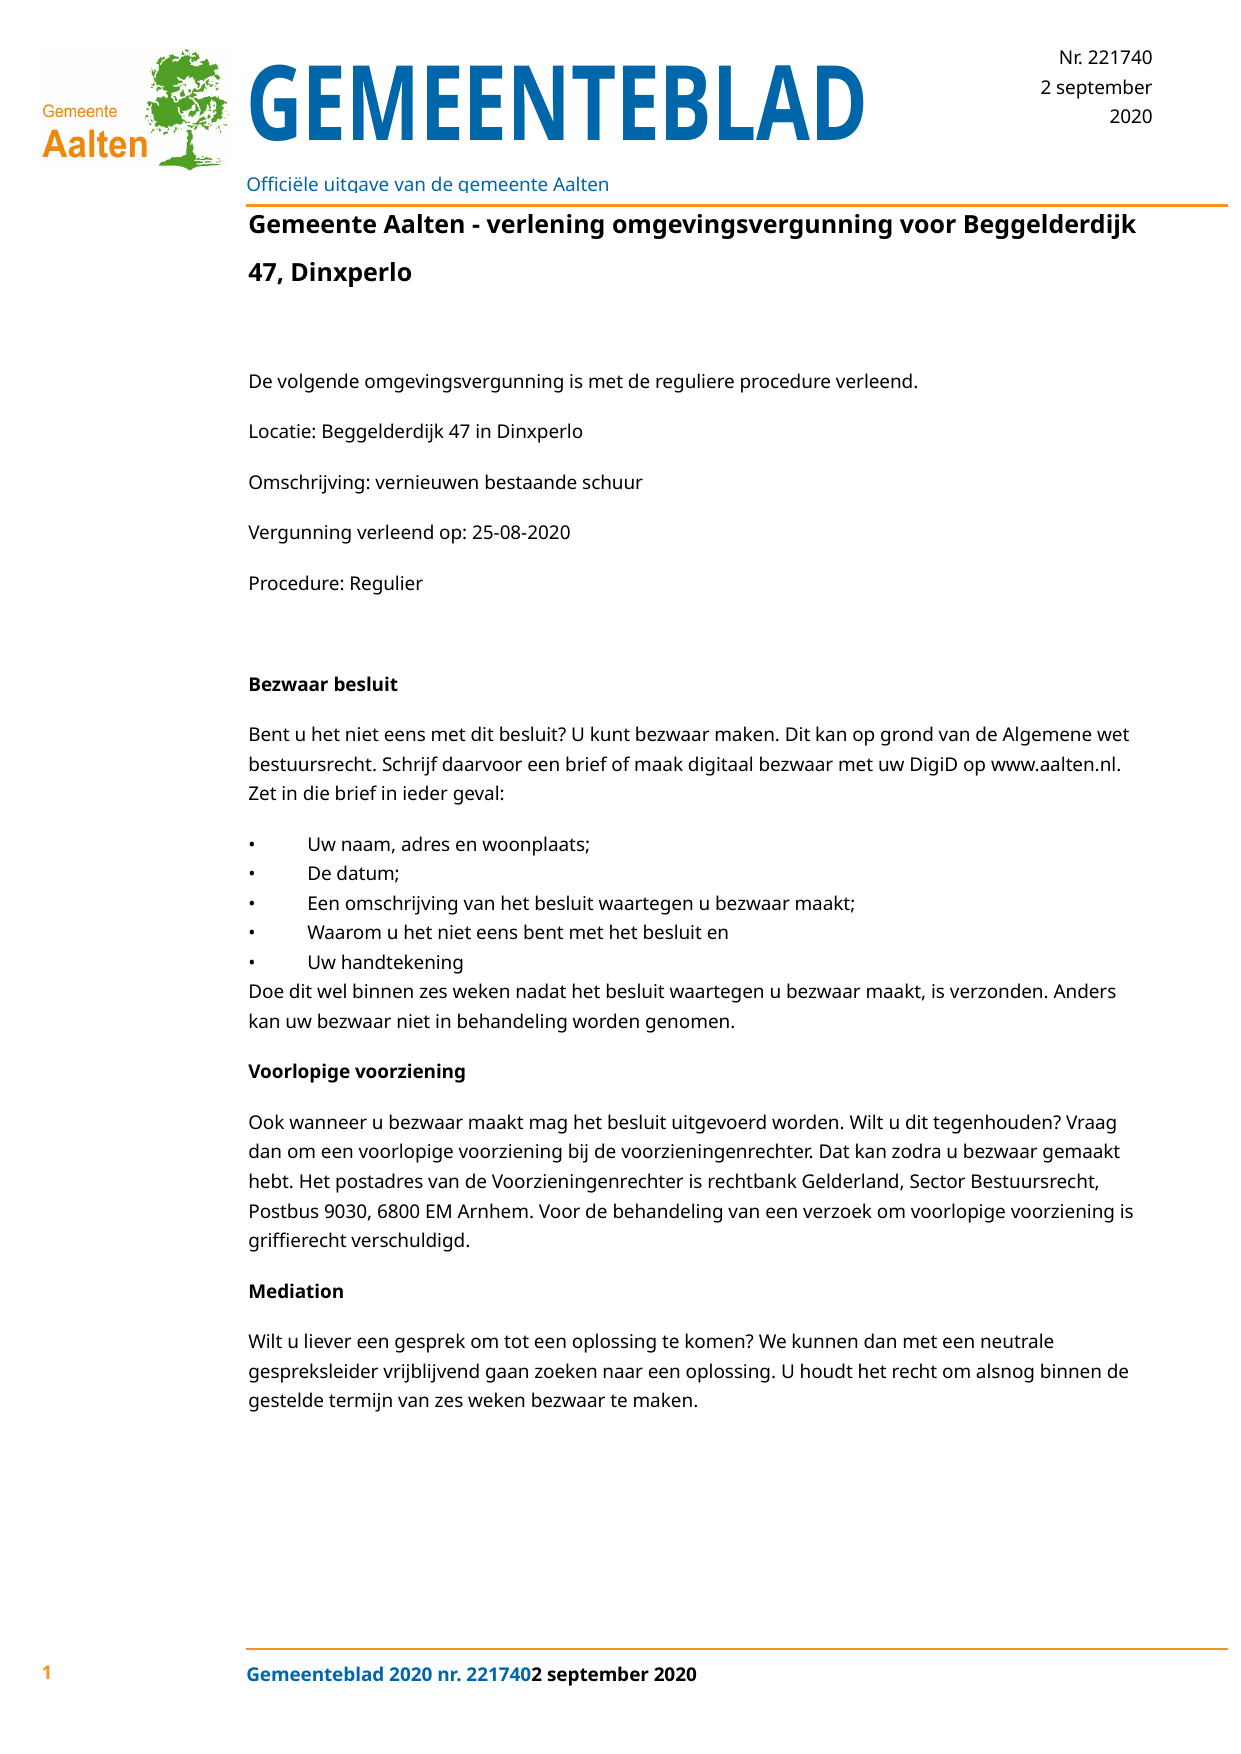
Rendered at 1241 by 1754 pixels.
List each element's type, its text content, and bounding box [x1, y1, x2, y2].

text De volgende omgevingsvergunning is met de reguliere procedure verleend. [248, 368, 1152, 394]
list Een omschrijving van het besluit waartegen u bezwaar maakt; [248, 890, 1152, 916]
list Uw naam, adres en woonplaats; [248, 831, 1152, 857]
list Waarom u het niet eens bent met het besluit en [248, 919, 1152, 945]
text Doe dit wel binnen zes weken nadat het besluit waartegen u bezwaar maakt, is verzonden. Anders kan uw bezwaar niet in behandeling worden genomen. [248, 979, 1152, 1034]
text Ook wanneer u bezwaar maakt mag het besluit uitgevoerd worden. Wilt u dit tegenhouden? Vraag dan om een voorlopige voorziening bij de voorzieningenrechter. Dat kan zodra u bezwaar gemaakt hebt. Het postadres van de Voorzieningenrechter is rechtbank Gelderland, Sector Bestuursrecht, Postbus 9030, 6800 EM Arnhem. Voor de behandeling van een verzoek om voorlopige voorziening is griffierecht verschuldigd. [248, 1109, 1152, 1253]
text Bezwaar besluit [248, 671, 1152, 697]
list Uw handtekening [248, 949, 1152, 975]
picture [41, 47, 231, 172]
text Vergunning verleend op: 25-08-2020 [248, 519, 1152, 545]
text Locatie: Beggelderdijk 47 in Dinxperlo [248, 419, 1152, 444]
text Mediation [248, 1278, 1152, 1304]
text Bent u het niet eens met dit besluit? U kunt bezwaar maken. Dit kan op grond van de Algemene wet bestuursrecht. Schrijf daarvoor een brief of maak digitaal bezwaar met uw DigiD op www.aalten.nl. Zet in die brief in ieder geval: [248, 721, 1152, 806]
text Procedure: Regulier [248, 570, 1152, 596]
text Voorlopige voorziening [248, 1059, 1152, 1084]
list De datum; [248, 860, 1152, 886]
text Wilt u liever een gesprek om tot een oplossing te komen? We kunnen dan met een neutrale gespreksleider vrijblijvend gaan zoeken naar een oplossing. U houdt het recht om alsnog binnen de gestelde termijn van zes weken bezwaar te maken. [248, 1328, 1152, 1413]
text Omschrijving: vernieuwen bestaande schuur [248, 469, 1152, 495]
text Gemeente Aalten - verlening omgevingsvergunning voor Beggelderdijk 47, Dinxperlo [248, 207, 1152, 288]
